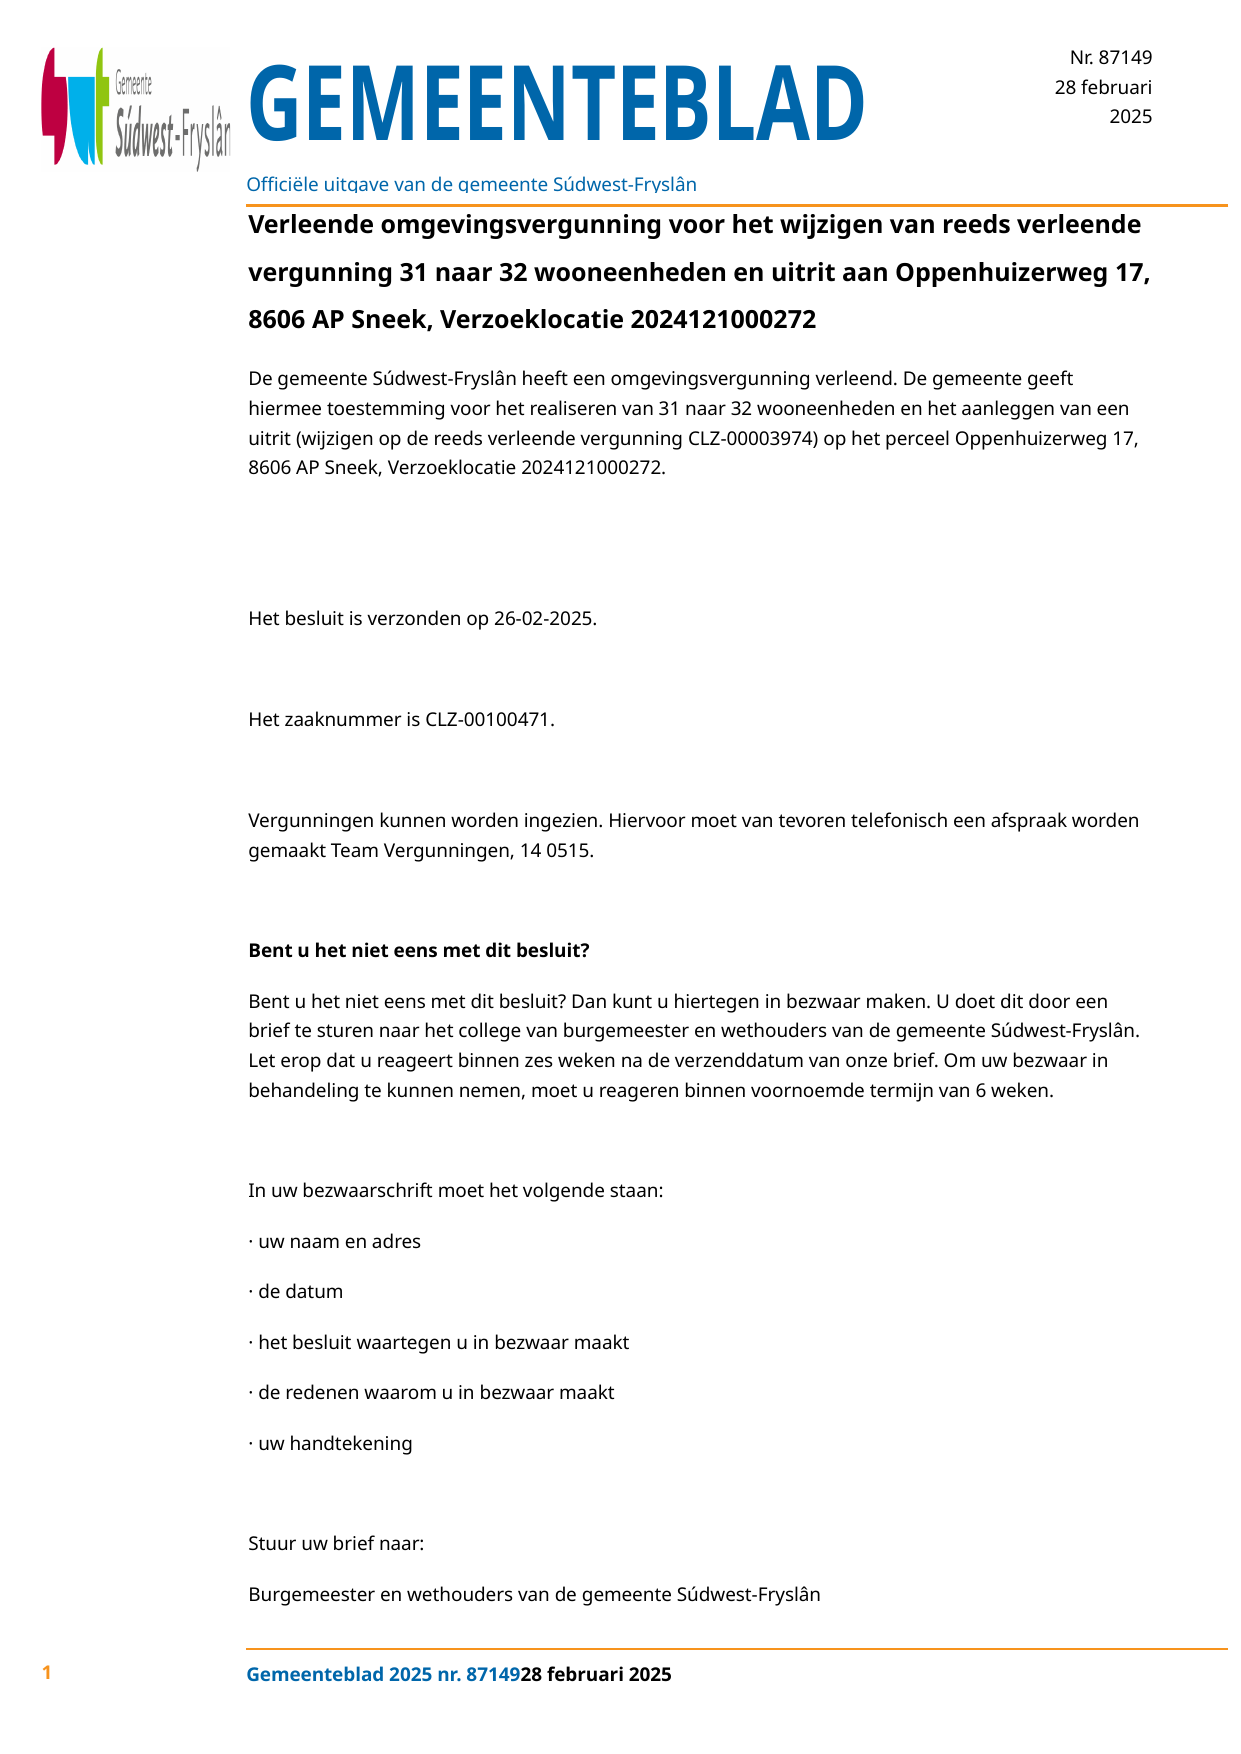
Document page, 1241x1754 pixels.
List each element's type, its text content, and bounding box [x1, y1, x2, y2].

text · het besluit waartegen u in bezwaar maakt [248, 1329, 1152, 1354]
text · uw naam en adres [248, 1228, 1152, 1254]
text Bent u het niet eens met dit besluit? Dan kunt u hiertegen in bezwaar maken. U doet dit door een brief te sturen naar het college van burgemeester en wethouders van de gemeente Súdwest-Fryslân. Let erop dat u reageert binnen zes weken na de verzenddatum van onze brief. Om uw bezwaar in behandeling te kunnen nemen, moet u reageren binnen voornoemde termijn van 6 weken. [248, 988, 1152, 1102]
text Verleende omgevingsvergunning voor het wijzigen van reeds verleende vergunning 31 naar 32 wooneenheden en uitrit aan Oppenhuizerweg 17, 8606 AP Sneek, Verzoeklocatie 2024121000272 [248, 207, 1152, 336]
text Vergunningen kunnen worden ingezien. Hiervoor moet van tevoren telefonisch een afspraak worden gemaakt Team Vergunningen, 14 0515. [248, 807, 1152, 862]
text Stuur uw brief naar: [248, 1531, 1152, 1556]
text Het zaaknummer is CLZ-00100471. [248, 706, 1152, 732]
text De gemeente Súdwest-Fryslân heeft een omgevingsvergunning verleend. De gemeente geeft hiermee toestemming voor het realiseren van 31 naar 32 wooneenheden en het aanleggen van een uitrit (wijzigen op de reeds verleende vergunning CLZ-00003974) op het perceel Oppenhuizerweg 17, 8606 AP Sneek, Verzoeklocatie 2024121000272. [248, 366, 1152, 480]
text · de datum [248, 1278, 1152, 1304]
text Bent u het niet eens met dit besluit? [248, 938, 1152, 963]
text · uw handtekening [248, 1430, 1152, 1455]
picture [41, 47, 231, 172]
text Het besluit is verzonden op 26-02-2025. [248, 606, 1152, 631]
text · de redenen waarom u in bezwaar maakt [248, 1379, 1152, 1405]
text In uw bezwaarschrift moet het volgende staan: [248, 1178, 1152, 1203]
text Burgemeester en wethouders van de gemeente Súdwest-Fryslân [248, 1581, 1152, 1607]
